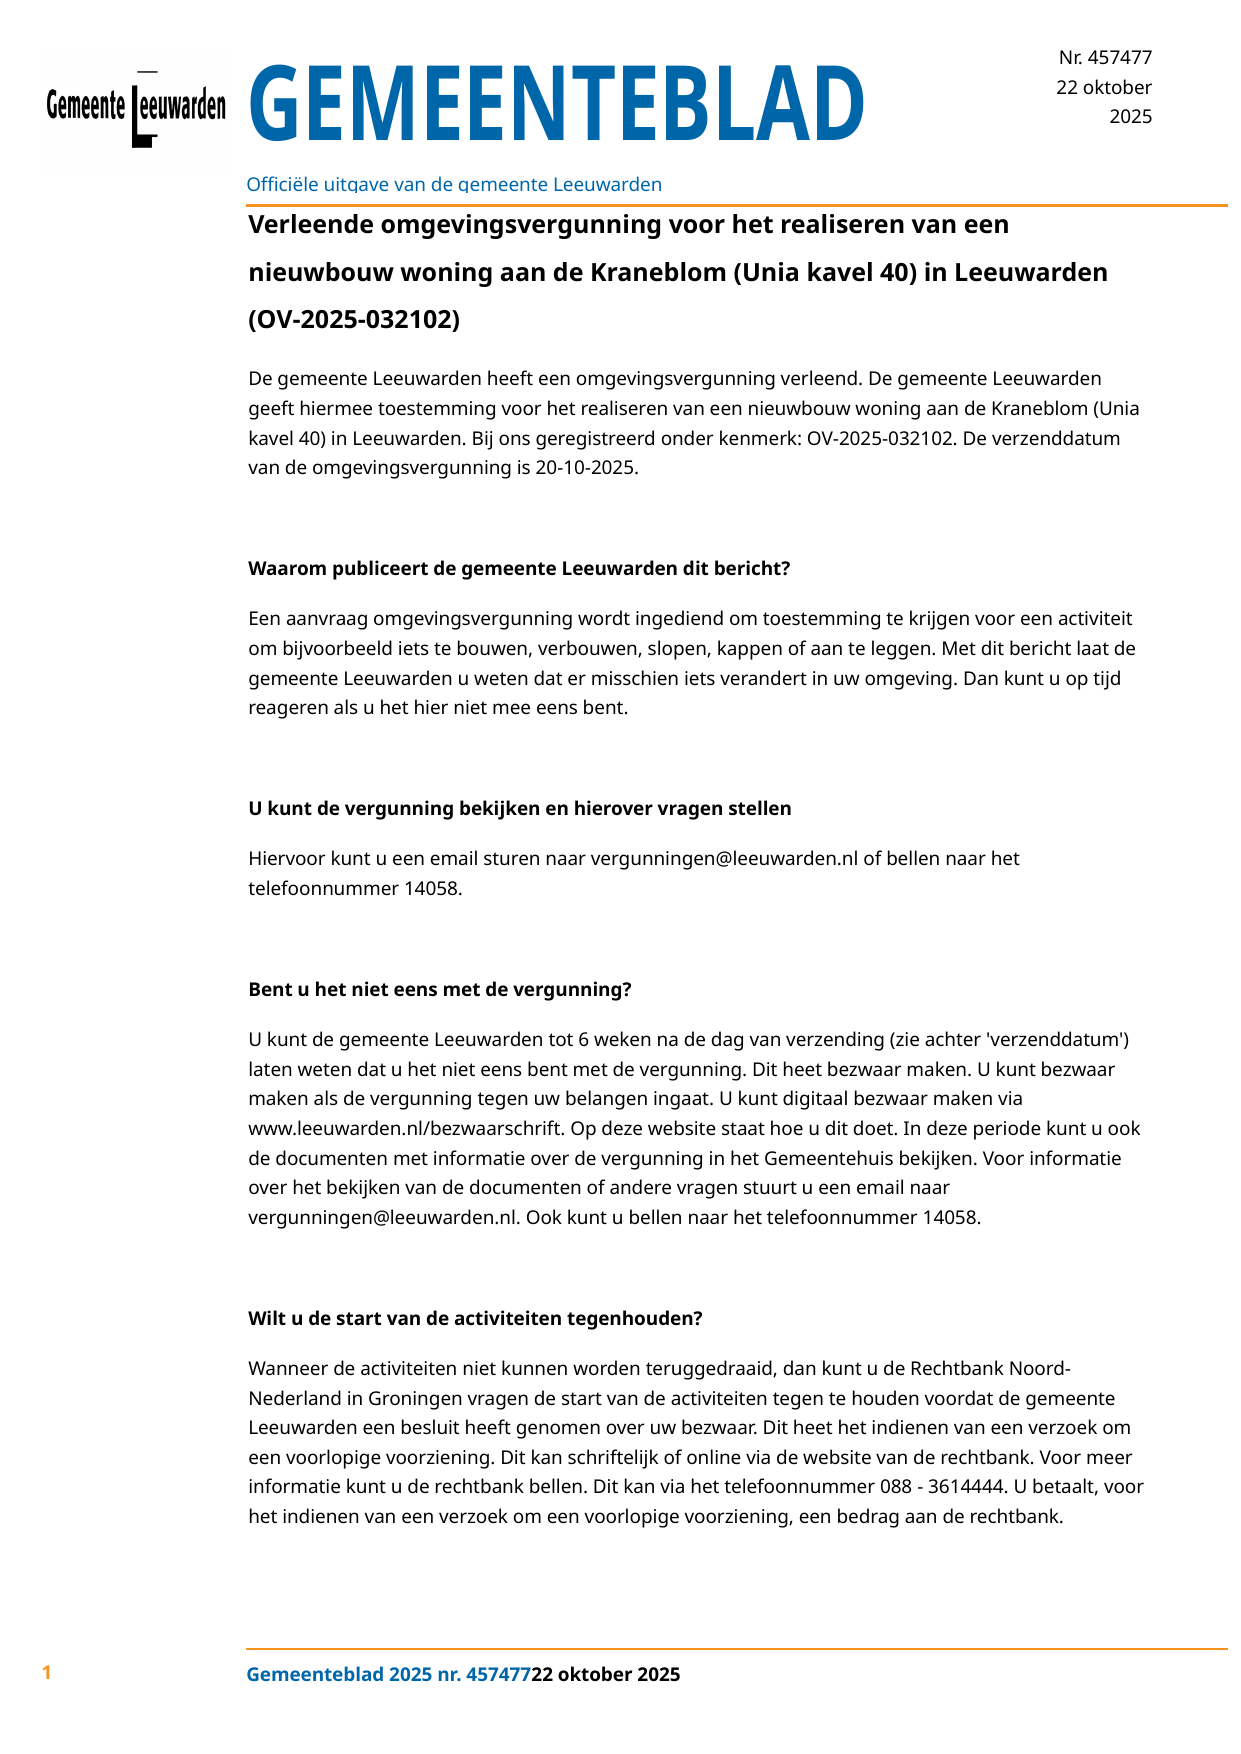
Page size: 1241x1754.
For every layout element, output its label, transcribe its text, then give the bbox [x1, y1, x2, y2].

text U kunt de gemeente Leeuwarden tot 6 weken na de dag van verzending (zie achter 'verzenddatum') laten weten dat u het niet eens bent met de vergunning. Dit heet bezwaar maken. U kunt bezwaar maken als de vergunning tegen uw belangen ingaat. U kunt digitaal bezwaar maken via www.leeuwarden.nl/bezwaarschrift. Op deze website staat hoe u dit doet. In deze periode kunt u ook de documenten met informatie over de vergunning in het Gemeentehuis bekijken. Voor informatie over het bekijken van de documenten of andere vragen stuurt u een email naar vergunningen@leeuwarden.nl. Ook kunt u bellen naar het telefoonnummer 14058. [248, 1026, 1152, 1229]
picture [41, 47, 231, 172]
text Wanneer de activiteiten niet kunnen worden teruggedraaid, dan kunt u de Rechtbank Noord-Nederland in Groningen vragen de start van de activiteiten tegen te houden voordat de gemeente Leeuwarden een besluit heeft genomen over uw bezwaar. Dit heet het indienen van een verzoek om een voorlopige voorziening. Dit kan schriftelijk of online via de website van de rechtbank. Voor meer informatie kunt u de rechtbank bellen. Dit kan via het telefoonnummer 088 - 3614444. U betaalt, voor het indienen van een verzoek om een voorlopige voorziening, een bedrag aan de rechtbank. [248, 1355, 1152, 1529]
text U kunt de vergunning bekijken en hierover vragen stellen [248, 795, 1152, 821]
text Een aanvraag omgevingsvergunning wordt ingediend om toestemming te krijgen voor een activiteit om bijvoorbeeld iets te bouwen, verbouwen, slopen, kappen of aan te leggen. Met dit bericht laat de gemeente Leeuwarden u weten dat er misschien iets verandert in uw omgeving. Dan kunt u op tijd reageren als u het hier niet mee eens bent. [248, 606, 1152, 720]
text Bent u het niet eens met de vergunning? [248, 976, 1152, 1002]
text Verleende omgevingsvergunning voor het realiseren van een nieuwbouw woning aan de Kraneblom (Unia kavel 40) in Leeuwarden (OV-2025-032102) [248, 207, 1152, 336]
text Waarom publiceert de gemeente Leeuwarden dit bericht? [248, 555, 1152, 581]
text Wilt u de start van de activiteiten tegenhouden? [248, 1305, 1152, 1330]
text De gemeente Leeuwarden heeft een omgevingsvergunning verleend. De gemeente Leeuwarden geeft hiermee toestemming voor het realiseren van een nieuwbouw woning aan de Kraneblom (Unia kavel 40) in Leeuwarden. Bij ons geregistreerd onder kenmerk: OV-2025-032102. De verzenddatum van de omgevingsvergunning is 20-10-2025. [248, 366, 1152, 480]
text Hiervoor kunt u een email sturen naar vergunningen@leeuwarden.nl of bellen naar het telefoonnummer 14058. [248, 846, 1152, 901]
